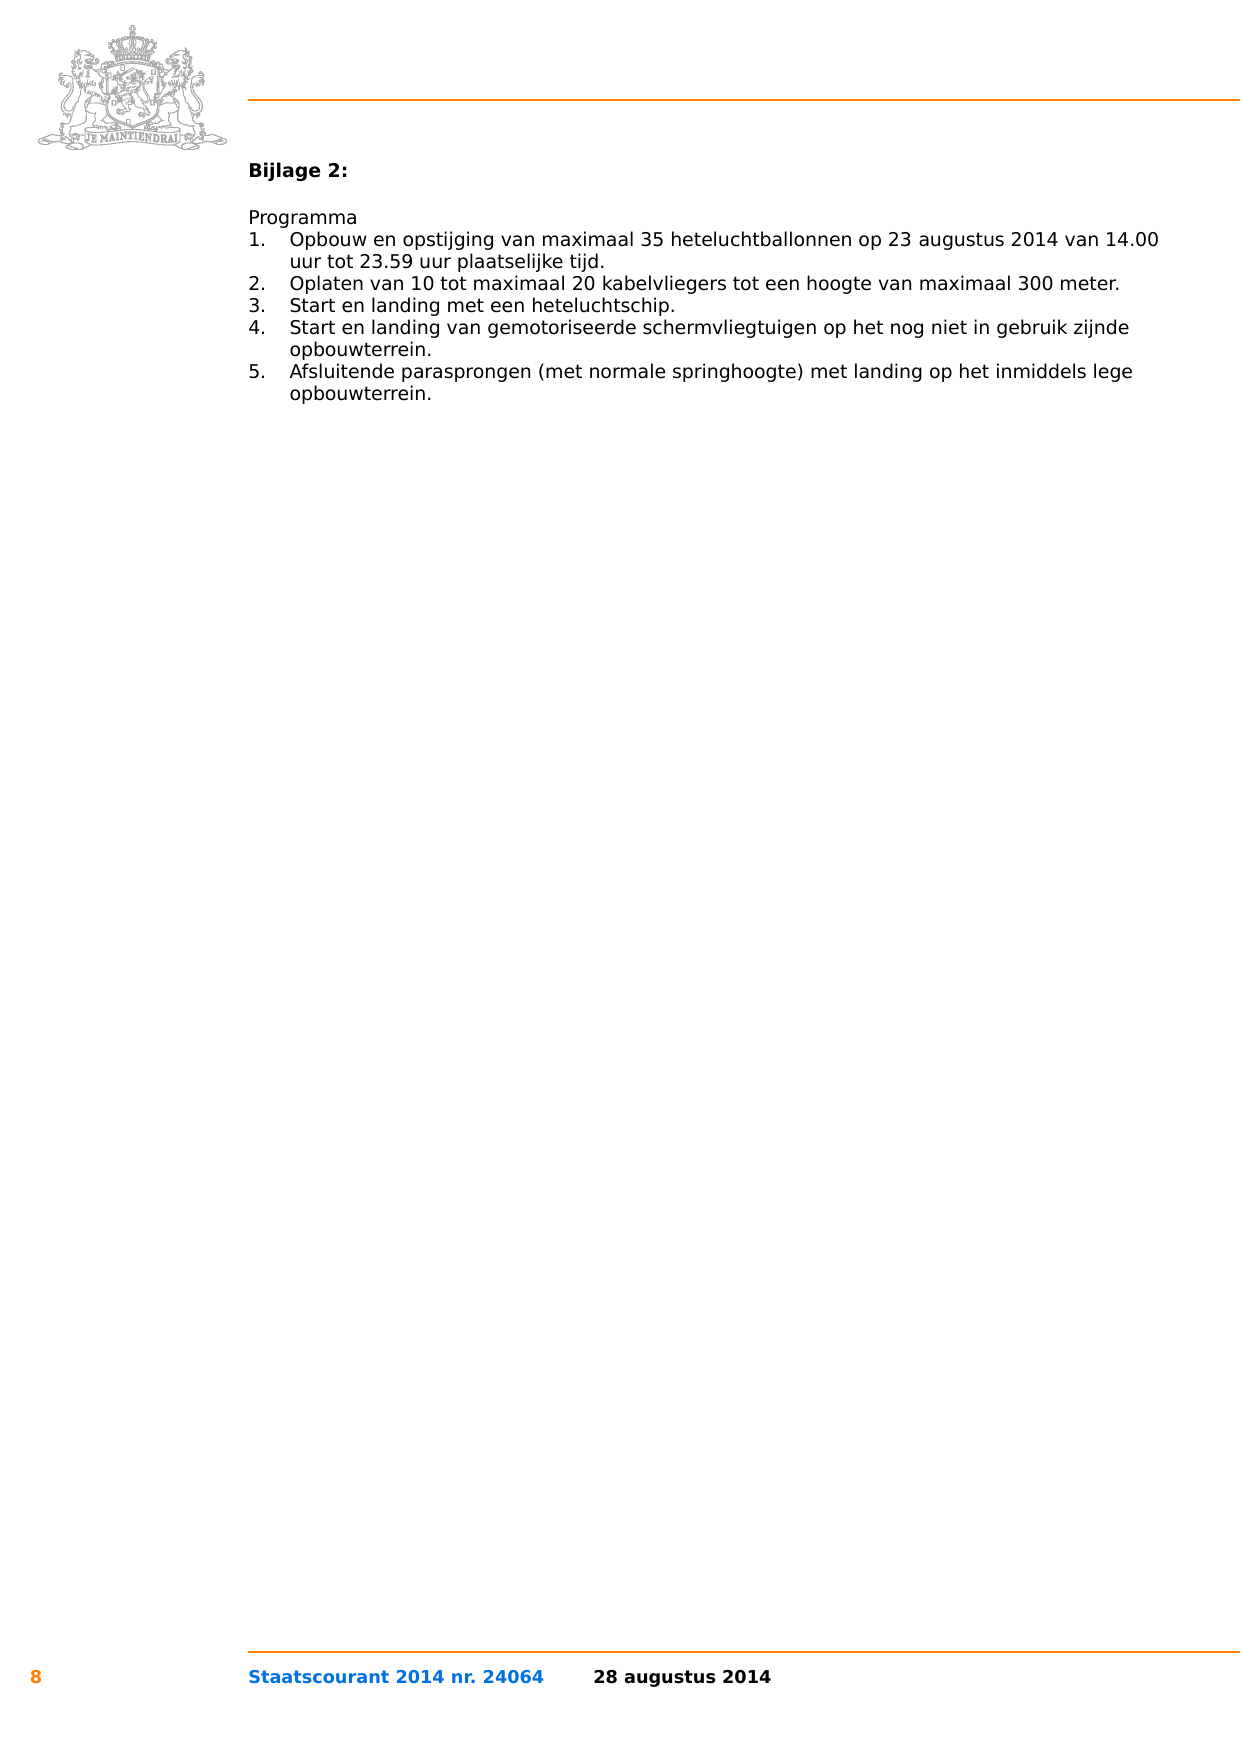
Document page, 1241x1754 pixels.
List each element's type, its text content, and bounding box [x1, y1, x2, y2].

text 2. Oplaten van 10 tot maximaal 20 kabelvliegers tot een hoogte van maximaal 300 meter. [248, 273, 1163, 295]
text 4. Start en landing van gemotoriseerde schermvliegtuigen op het nog niet in gebruik zijnde opbouwterrein. [248, 317, 1163, 361]
text Programma [248, 207, 1163, 229]
subtitle Bijlage 2: [248, 160, 1163, 182]
text 5. Afsluitende parasprongen (met normale springhoogte) met landing op het inmiddels lege opbouwterrein. [248, 361, 1163, 405]
text 3. Start en landing met een heteluchtschip. [248, 295, 1163, 317]
text 1. Opbouw en opstijging van maximaal 35 heteluchtballonnen op 23 augustus 2014 van 14.00 uur tot 23.59 uur plaatselijke tijd. [248, 229, 1163, 273]
picture [38, 25, 227, 150]
